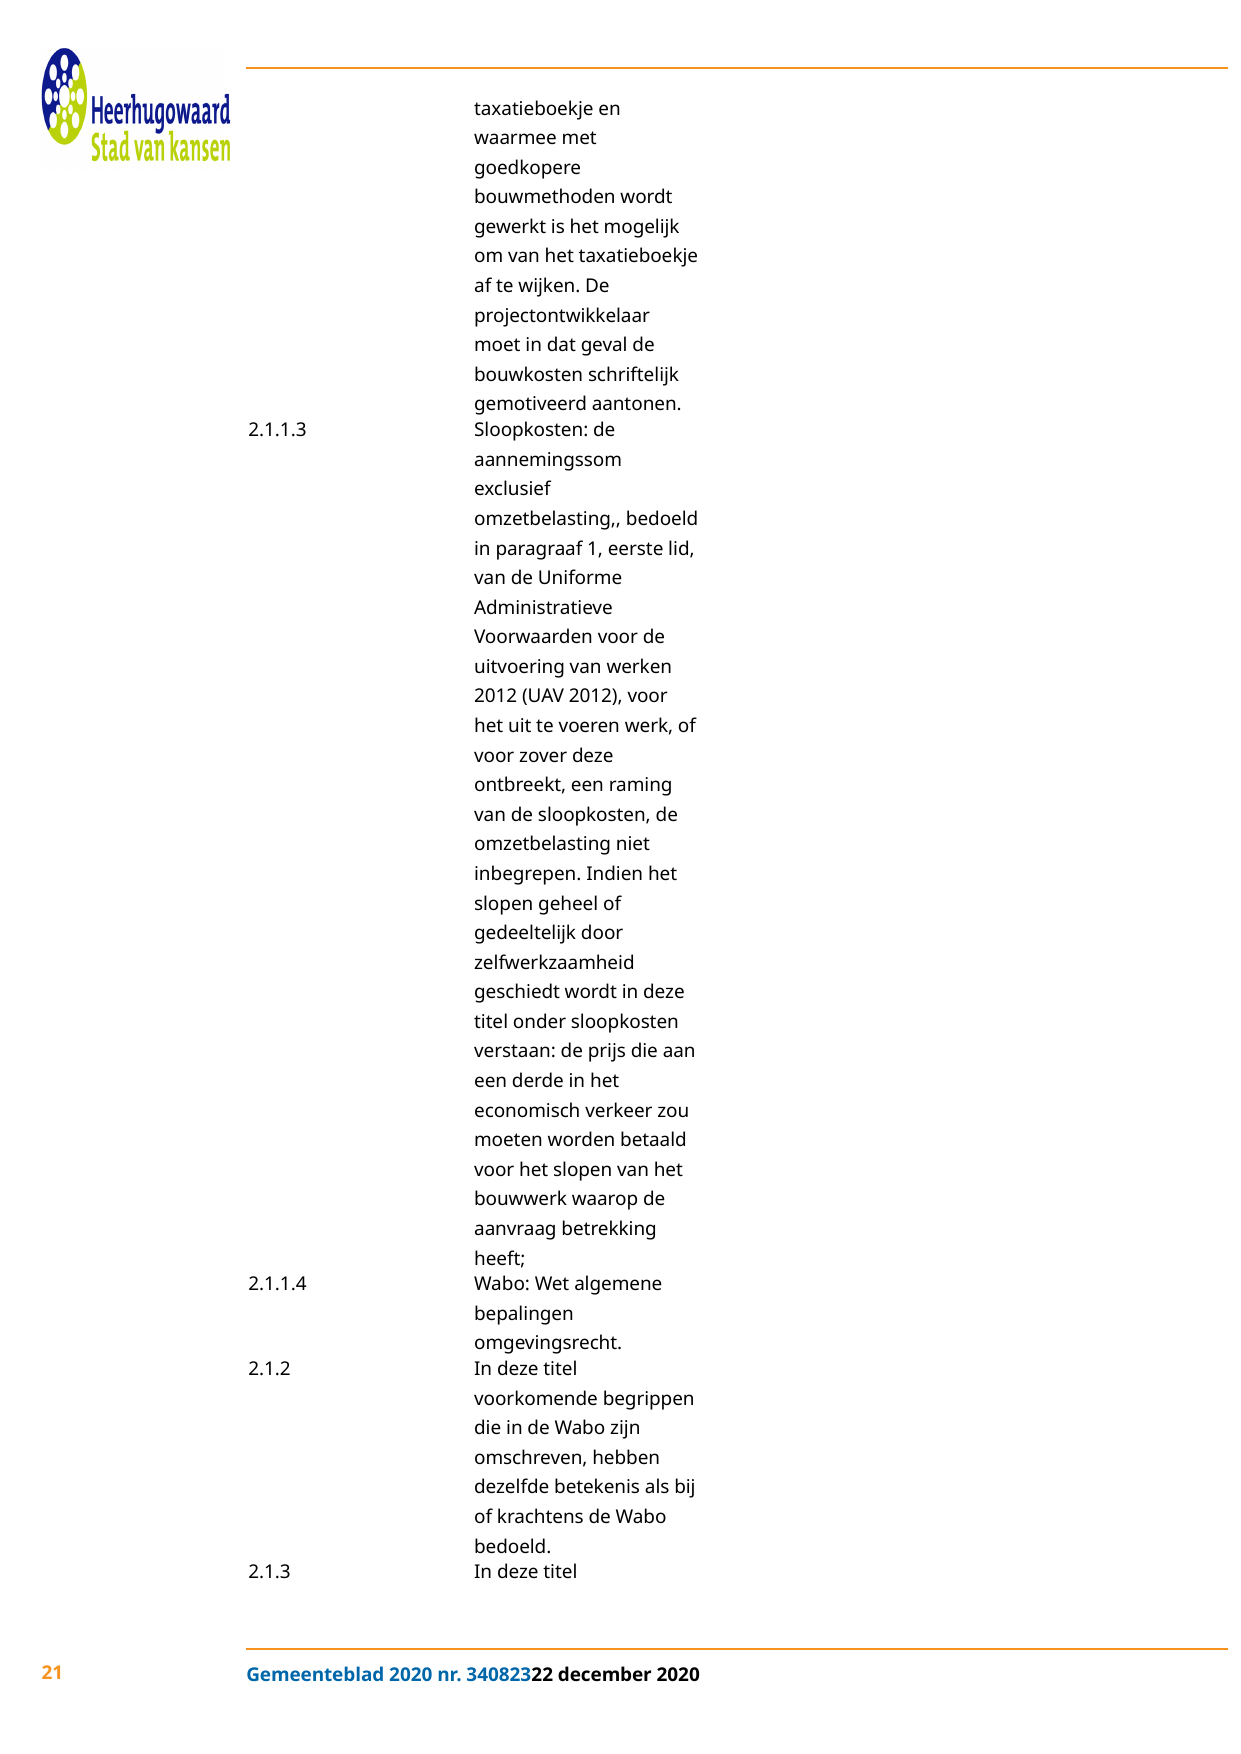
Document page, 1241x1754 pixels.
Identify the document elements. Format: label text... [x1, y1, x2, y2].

table_cell In deze titel [474, 1559, 700, 1584]
table_cell [926, 1355, 1152, 1558]
table_cell [926, 1270, 1152, 1355]
table_cell 2.1.3 [248, 1559, 474, 1584]
table_cell [926, 416, 1152, 1270]
table_cell 2.1.1.3 [248, 416, 474, 1270]
table_cell [700, 416, 926, 1270]
table_cell Wabo: Wet algemene bepalingen omgevingsrecht. [474, 1270, 700, 1355]
table_cell taxatieboekje en waarmee met goedkopere bouwmethoden wordt gewerkt is het mogelijk om van het taxatieboekje af te wijken. De projectontwikkelaar moet in dat geval de bouwkosten schriftelijk gemotiveerd aantonen. [474, 95, 700, 416]
table_cell [926, 95, 1152, 416]
table_cell In deze titel voorkomende begrippen die in de Wabo zijn omschreven, hebben dezelfde betekenis als bij of krachtens de Wabo bedoeld. [474, 1355, 700, 1558]
table_cell [700, 1559, 926, 1584]
table_cell 2.1.2 [248, 1355, 474, 1558]
table_cell [926, 1559, 1152, 1584]
table_cell [248, 95, 474, 416]
table_cell [700, 1270, 926, 1355]
table_cell Sloopkosten: de aannemingssom exclusief omzetbelasting,, bedoeld in paragraaf 1, eerste lid, van de Uniforme Administratieve Voorwaarden voor de uitvoering van werken 2012 (UAV 2012), voor het uit te voeren werk, of voor zover deze ontbreekt, een raming van de sloopkosten, de omzetbelasting niet inbegrepen. Indien het slopen geheel of gedeeltelijk door zelfwerkzaamheid geschiedt wordt in deze titel onder sloopkosten verstaan: de prijs die aan een derde in het economisch verkeer zou moeten worden betaald voor het slopen van het bouwwerk waarop de aanvraag betrekking heeft; [474, 416, 700, 1270]
table_cell 2.1.1.4 [248, 1270, 474, 1355]
table_cell [700, 95, 926, 416]
picture [41, 47, 231, 172]
table_cell [700, 1355, 926, 1558]
